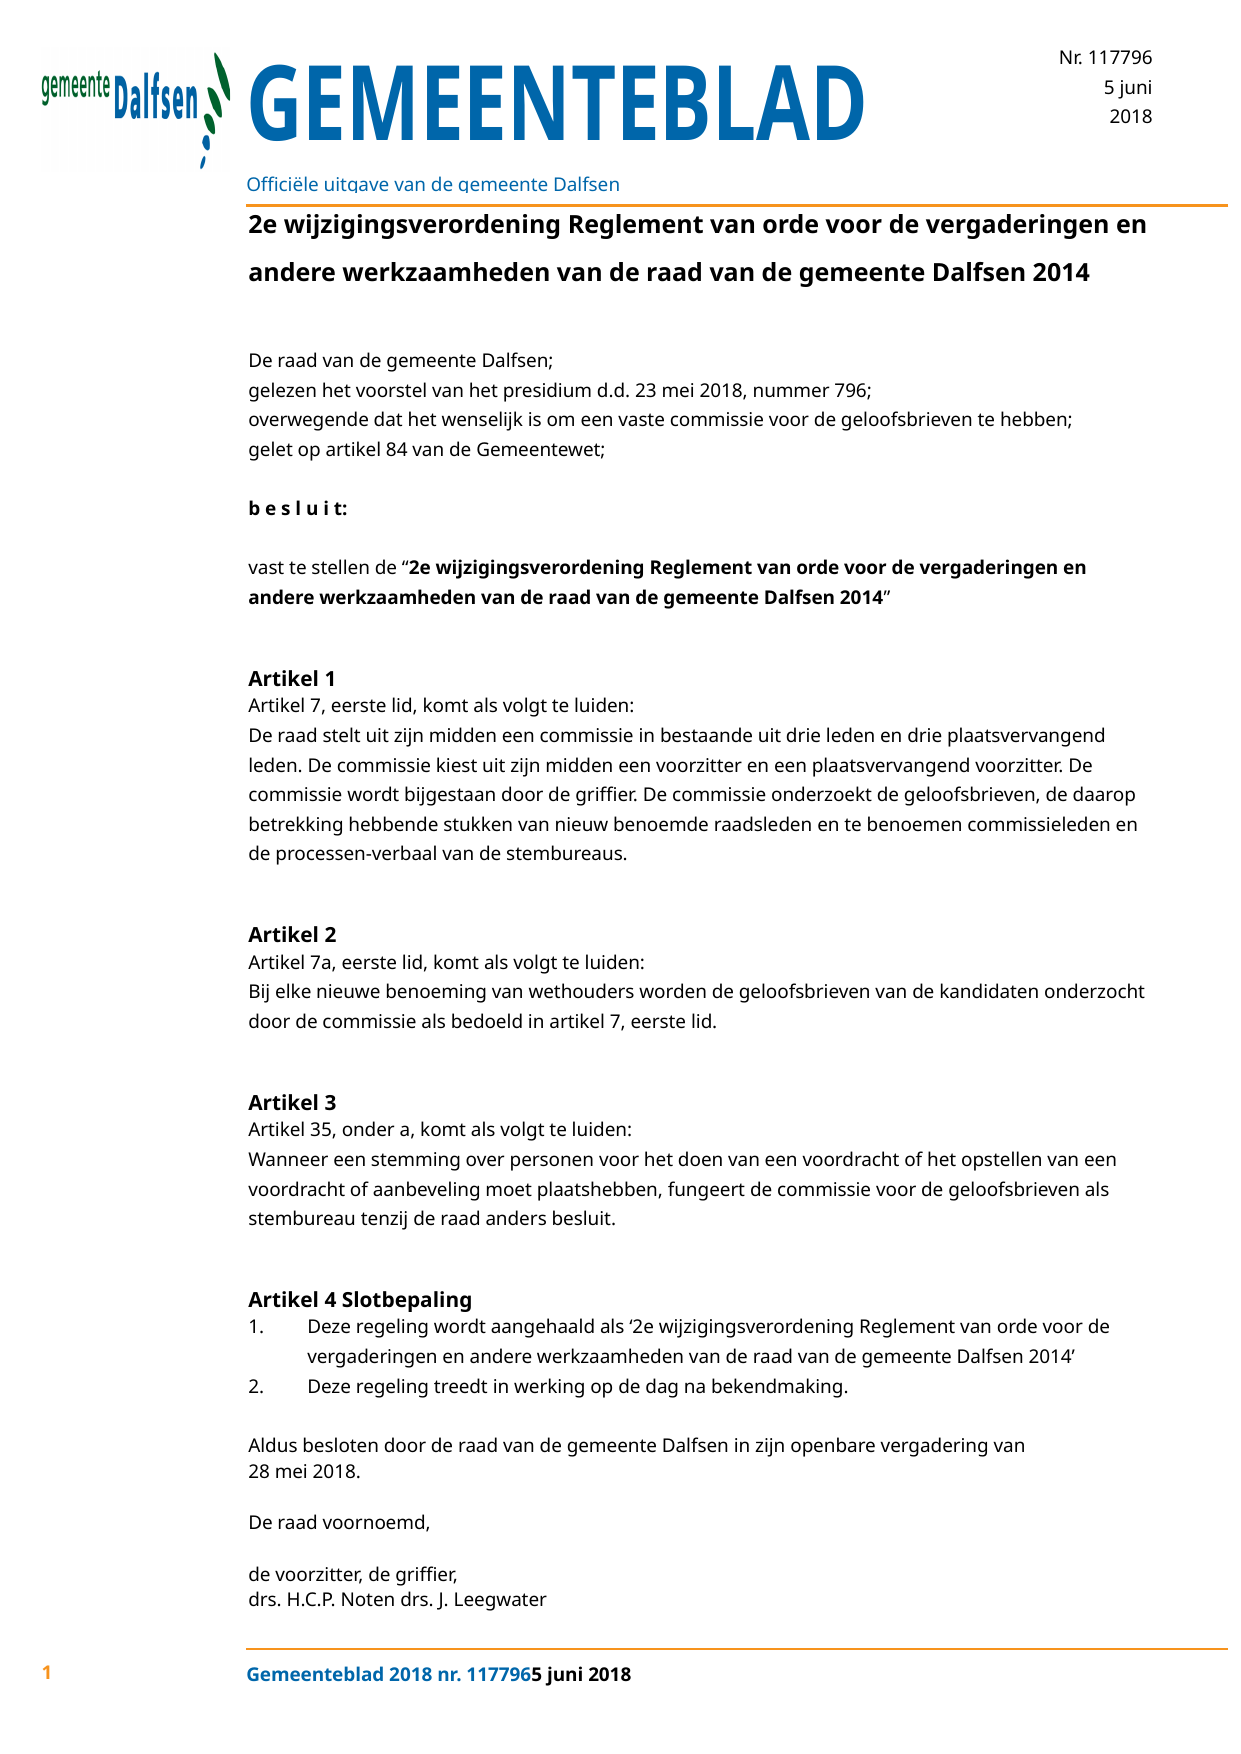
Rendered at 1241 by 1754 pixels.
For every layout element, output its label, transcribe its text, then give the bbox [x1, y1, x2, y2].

text 28 mei 2018. [248, 1458, 1152, 1483]
list Deze regeling wordt aangehaald als ‘2e wijzigingsverordening Reglement van orde voor de vergaderingen en andere werkzaamheden van de raad van de gemeente Dalfsen 2014’ [248, 1314, 1152, 1369]
text Artikel 2 [248, 921, 1152, 949]
text gelet op artikel 84 van de Gemeentewet; [248, 436, 1152, 462]
text Artikel 4 Slotbepaling [248, 1285, 1152, 1314]
text de voorzitter, de griffier, [248, 1561, 1152, 1586]
text vast te stellen de “2e wijzigingsverordening Reglement van orde voor de vergaderingen en andere werkzaamheden van de raad van de gemeente Dalfsen 2014” [248, 554, 1152, 610]
text Artikel 7a, eerste lid, komt als volgt te luiden: [248, 949, 1152, 975]
text De raad van de gemeente Dalfsen; [248, 347, 1152, 373]
text Artikel 7, eerste lid, komt als volgt te luiden: [248, 693, 1152, 718]
text Bij elke nieuwe benoeming van wethouders worden de geloofsbrieven van de kandidaten onderzocht door de commissie als bedoeld in artikel 7, eerste lid. [248, 978, 1152, 1034]
text De raad voornoemd, [248, 1509, 1152, 1535]
text Aldus besloten door de raad van de gemeente Dalfsen in zijn openbare vergadering van [248, 1432, 1152, 1458]
text gelezen het voorstel van het presidium d.d. 23 mei 2018, nummer 796; [248, 377, 1152, 403]
text Wanneer een stemming over personen voor het doen van een voordracht of het opstellen van een voordracht of aanbeveling moet plaatshebben, fungeert de commissie voor de geloofsbrieven als stembureau tenzij de raad anders besluit. [248, 1146, 1152, 1231]
text drs. H.C.P. Noten drs. J. Leegwater [248, 1586, 1152, 1612]
text overwegende dat het wenselijk is om een vaste commissie voor de geloofsbrieven te hebben; [248, 407, 1152, 432]
text Artikel 35, onder a, komt als volgt te luiden: [248, 1117, 1152, 1142]
text De raad stelt uit zijn midden een commissie in bestaande uit drie leden en drie plaatsvervangend leden. De commissie kiest uit zijn midden een voorzitter en een plaatsvervangend voorzitter. De commissie wordt bijgestaan door de griffier. De commissie onderzoekt de geloofsbrieven, de daarop betrekking hebbende stukken van nieuw benoemde raadsleden en te benoemen commissieleden en de processen-verbaal van de stembureaus. [248, 722, 1152, 866]
list Deze regeling treedt in werking op de dag na bekendmaking. [248, 1373, 1152, 1399]
text 2e wijzigingsverordening Reglement van orde voor de vergaderingen en andere werkzaamheden van de raad van de gemeente Dalfsen 2014 [248, 207, 1152, 288]
text Artikel 3 [248, 1088, 1152, 1117]
text Artikel 1 [248, 664, 1152, 693]
text b e s l u i t: [248, 495, 1152, 521]
picture [41, 47, 231, 172]
